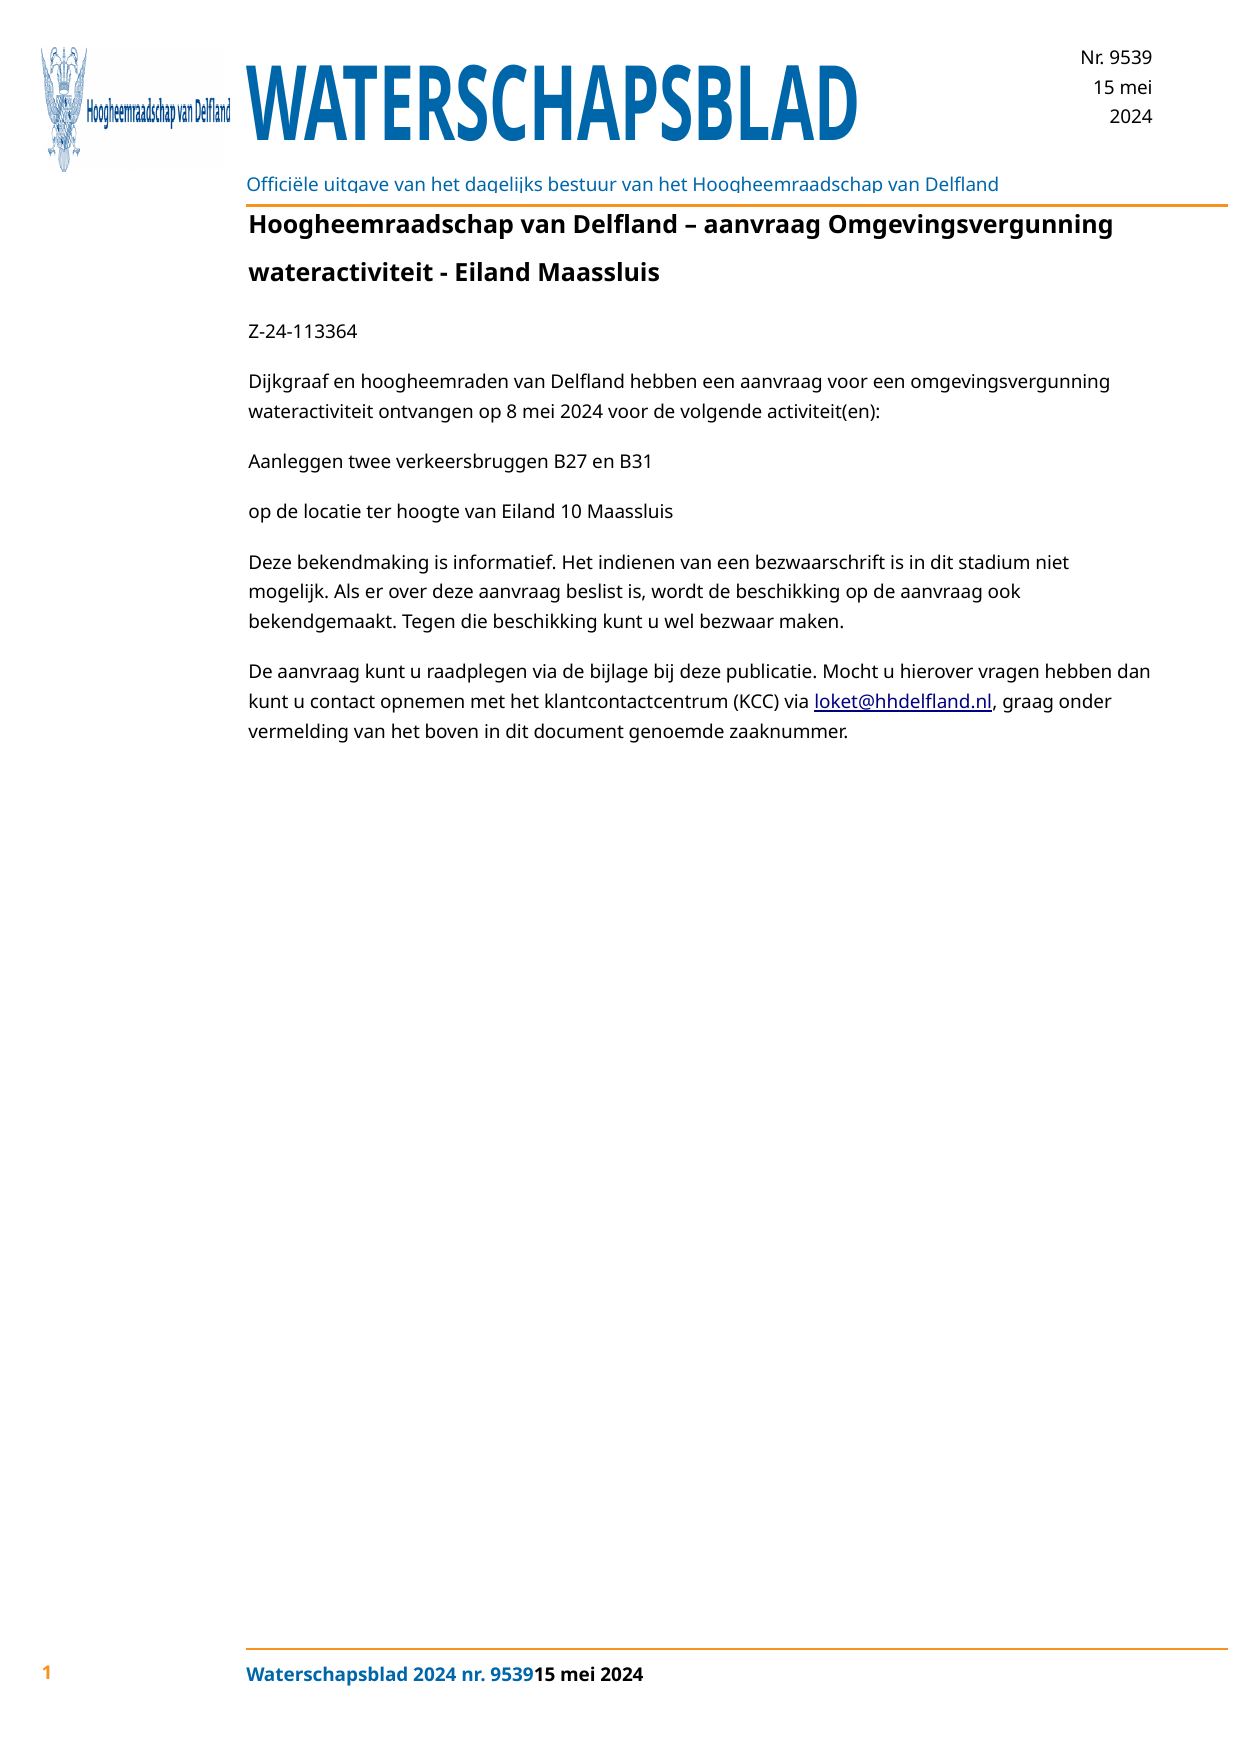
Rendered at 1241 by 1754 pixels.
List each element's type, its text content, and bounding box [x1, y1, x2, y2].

text Deze bekendmaking is informatief. Het indienen van een bezwaarschrift is in dit stadium niet mogelijk. Als er over deze aanvraag beslist is, wordt de beschikking op de aanvraag ook bekendgemaakt. Tegen die beschikking kunt u wel bezwaar maken. [248, 549, 1152, 634]
text Hoogheemraadschap van Delfland – aanvraag Omgevingsvergunning wateractiviteit - Eiland Maassluis [248, 207, 1152, 288]
picture [41, 47, 231, 172]
text op de locatie ter hoogte van Eiland 10 Maassluis [248, 499, 1152, 524]
text De aanvraag kunt u raadplegen via de bijlage bij deze publicatie. Mocht u hierover vragen hebben dan kunt u contact opnemen met het klantcontactcentrum (KCC) via loket@hhdelfland.nl, graag onder vermelding van het boven in dit document genoemde zaaknummer. [248, 659, 1152, 744]
text Z-24-113364 [248, 318, 1152, 344]
text Dijkgraaf en hoogheemraden van Delfland hebben een aanvraag voor een omgevingsvergunning wateractiviteit ontvangen op 8 mei 2024 voor de volgende activiteit(en): [248, 368, 1152, 424]
text Aanleggen twee verkeersbruggen B27 en B31 [248, 448, 1152, 474]
